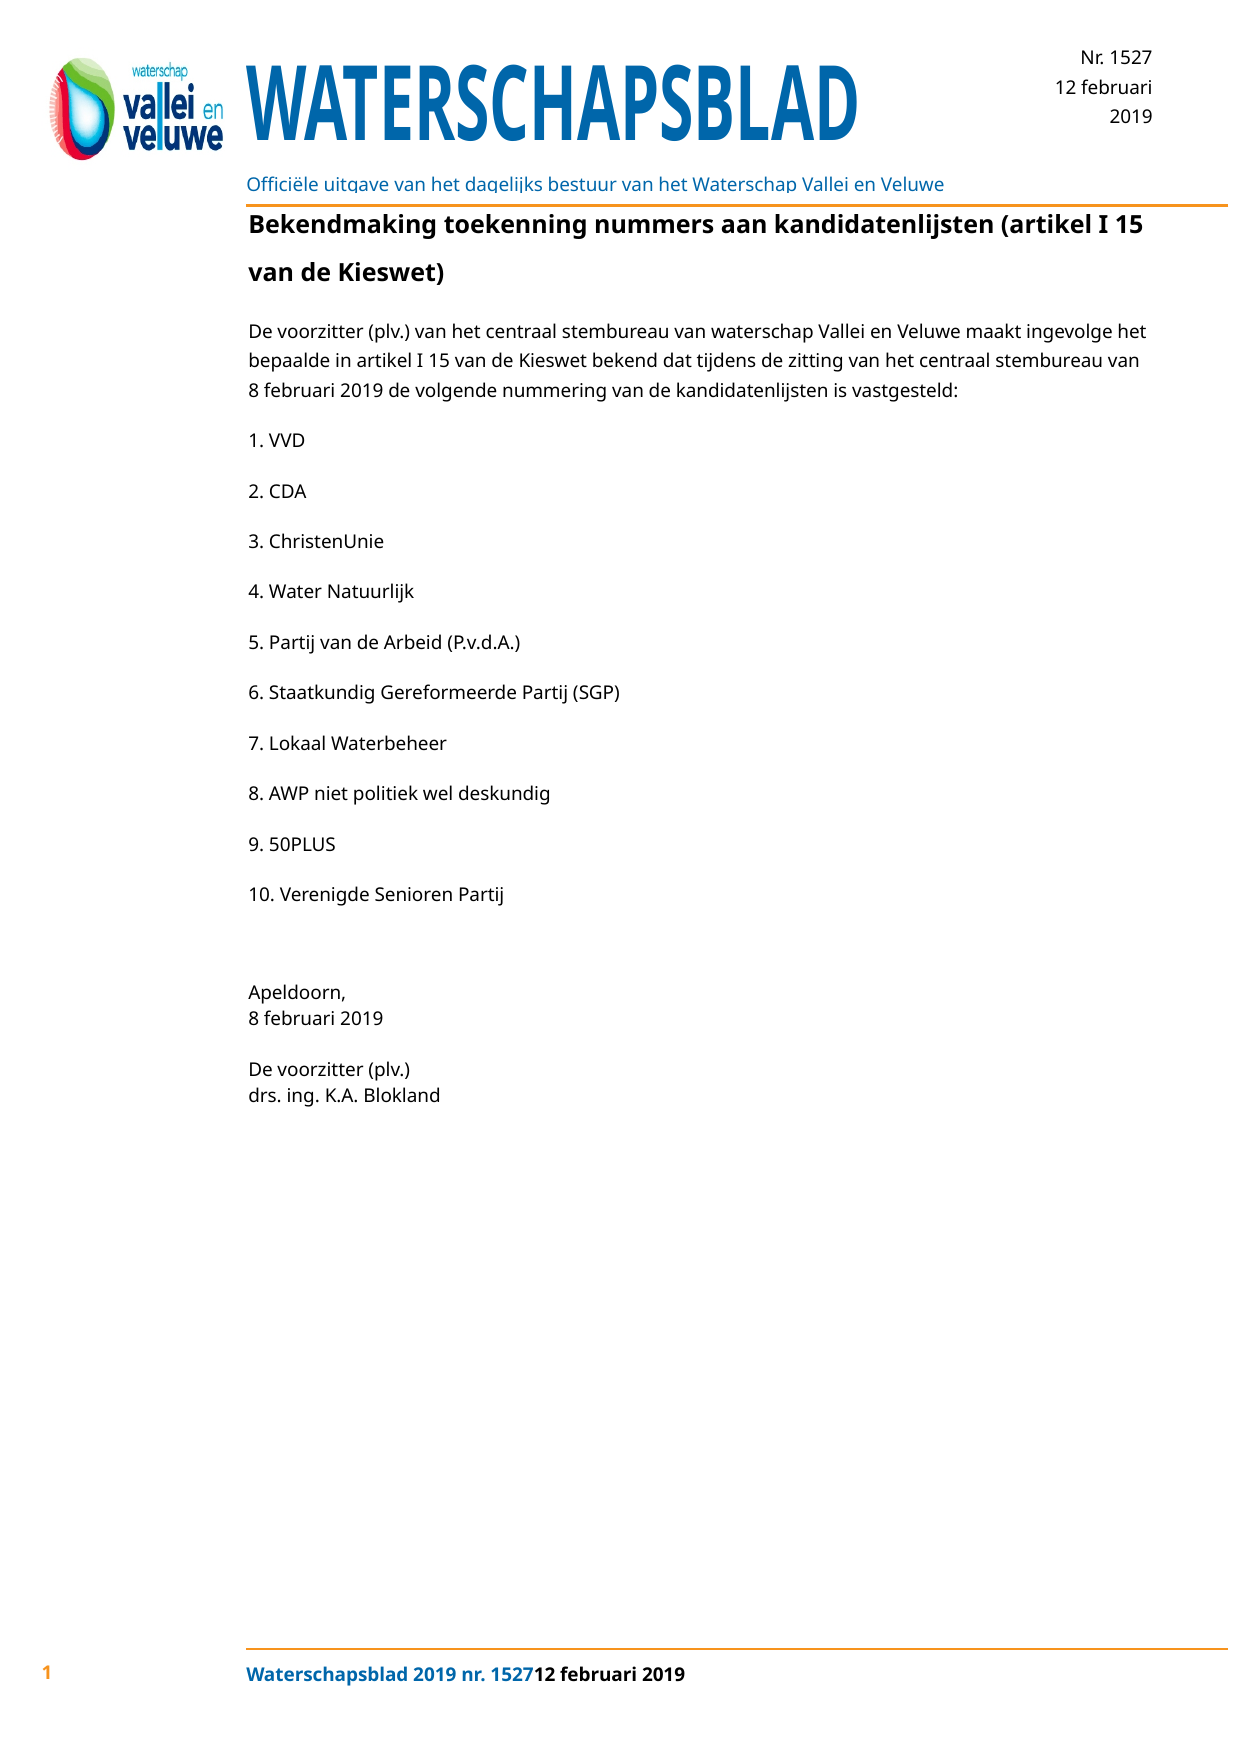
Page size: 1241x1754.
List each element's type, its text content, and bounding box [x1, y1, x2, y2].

text 7. Lokaal Waterbeheer [248, 730, 1152, 756]
text 10. Verenigde Senioren Partij [248, 881, 1152, 907]
text Apeldoorn, [248, 979, 1152, 1005]
text 1. VVD [248, 427, 1152, 453]
text De voorzitter (plv.) [248, 1057, 1152, 1082]
text 9. 50PLUS [248, 831, 1152, 857]
text De voorzitter (plv.) van het centraal stembureau van waterschap Vallei en Veluwe maakt ingevolge het bepaalde in artikel I 15 van de Kieswet bekend dat tijdens de zitting van het centraal stembureau van 8 februari 2019 de volgende nummering van de kandidatenlijsten is vastgesteld: [248, 318, 1152, 403]
text 8. AWP niet politiek wel deskundig [248, 780, 1152, 806]
text 4. Water Natuurlijk [248, 579, 1152, 604]
text 3. ChristenUnie [248, 528, 1152, 554]
picture [41, 47, 231, 172]
text 2. CDA [248, 478, 1152, 504]
text 6. Staatkundig Gereformeerde Partij (SGP) [248, 679, 1152, 705]
text drs. ing. K.A. Blokland [248, 1082, 1152, 1108]
text Bekendmaking toekenning nummers aan kandidatenlijsten (artikel I 15 van de Kieswet) [248, 207, 1152, 288]
text 5. Partij van de Arbeid (P.v.d.A.) [248, 629, 1152, 655]
text 8 februari 2019 [248, 1005, 1152, 1031]
